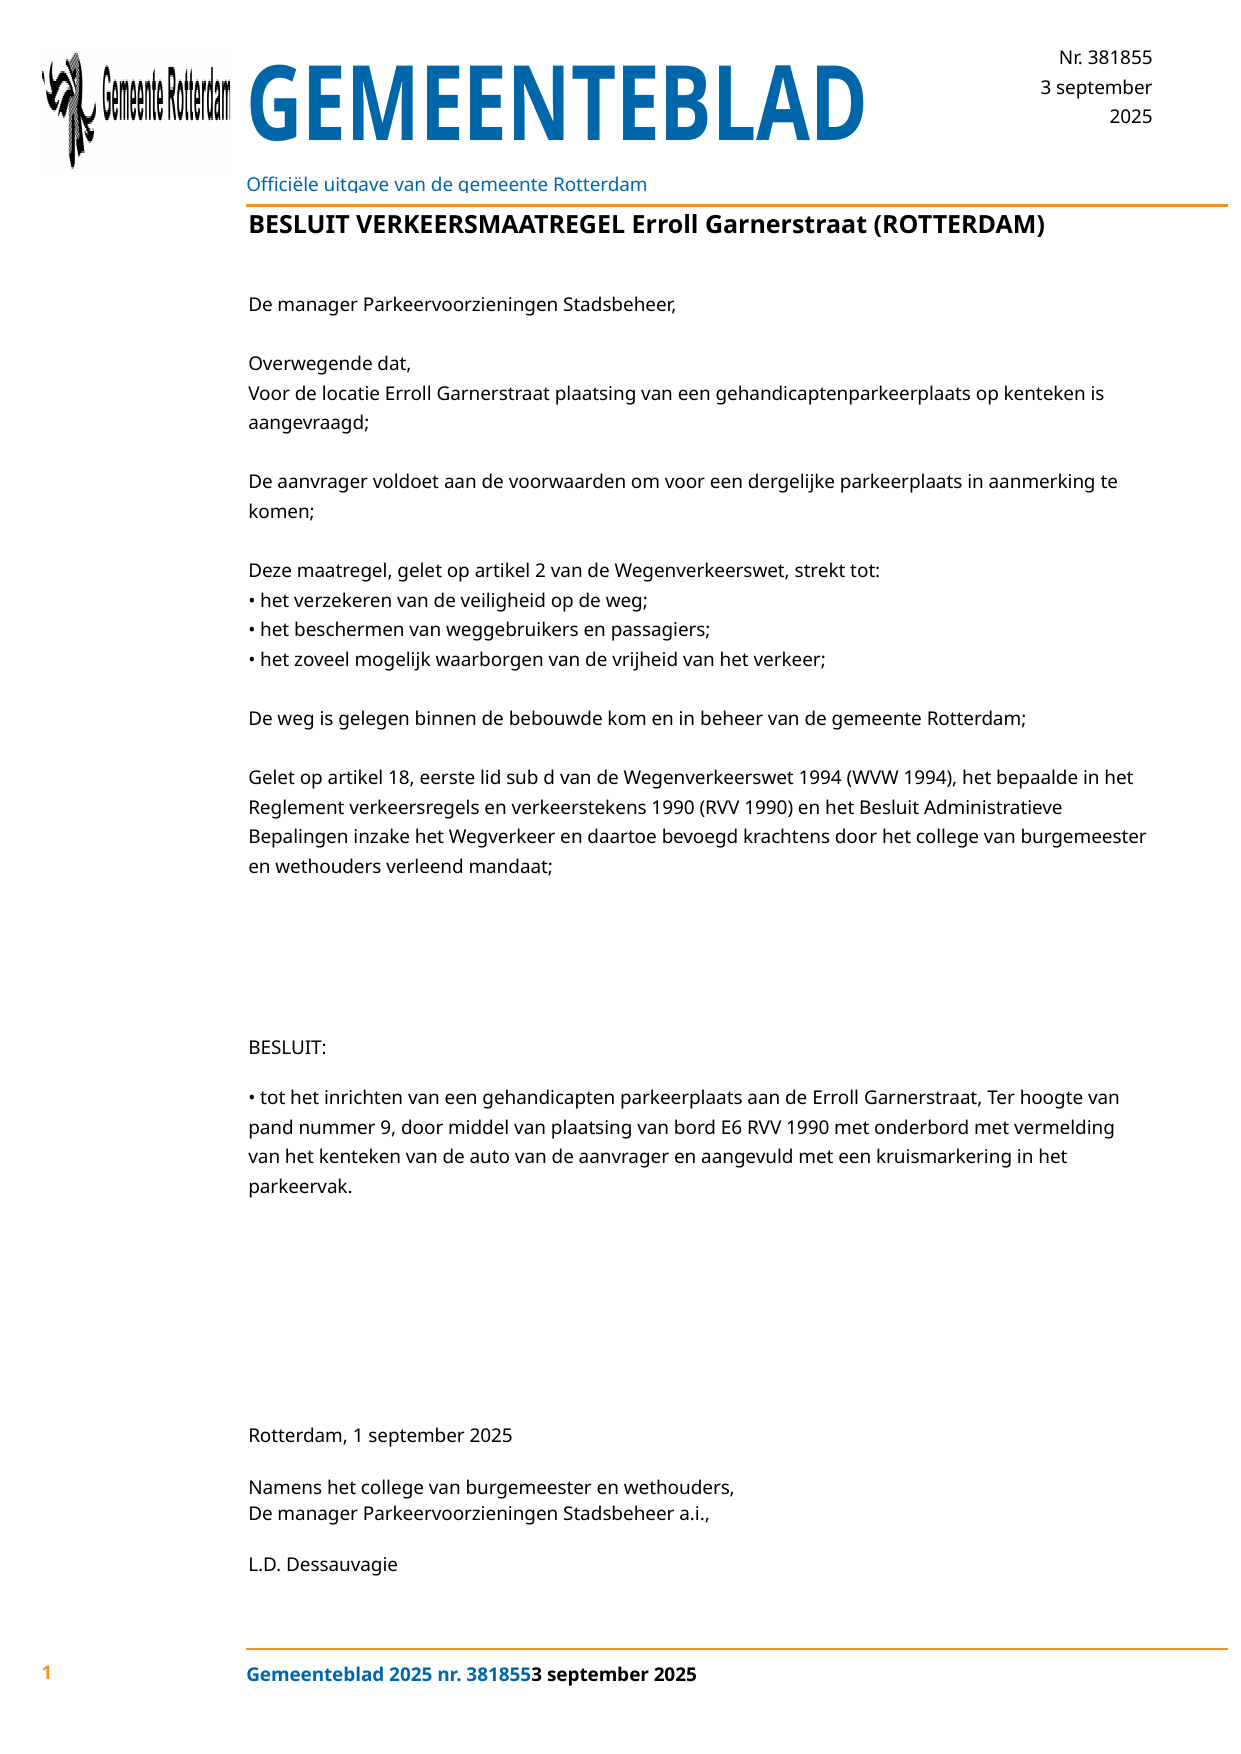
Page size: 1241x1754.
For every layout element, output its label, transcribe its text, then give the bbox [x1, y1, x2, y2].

text De aanvrager voldoet aan de voorwaarden om voor een dergelijke parkeerplaats in aanmerking te komen; [248, 468, 1152, 524]
text De weg is gelegen binnen de bebouwde kom en in beheer van de gemeente Rotterdam; [248, 705, 1152, 731]
text Overwegende dat, [248, 350, 1152, 376]
text • het beschermen van weggebruikers en passagiers; [248, 616, 1152, 642]
text BESLUIT VERKEERSMAATREGEL Erroll Garnerstraat (ROTTERDAM) [248, 207, 1152, 241]
text L.D. Dessauvagie [248, 1551, 1152, 1577]
text • tot het inrichten van een gehandicapten parkeerplaats aan de Erroll Garnerstraat, Ter hoogte van pand nummer 9, door middel van plaatsing van bord E6 RVV 1990 met onderbord met vermelding van het kenteken van de auto van de aanvrager en aangevuld met een kruismarkering in het parkeervak. [248, 1084, 1152, 1199]
text De manager Parkeervoorzieningen Stadsbeheer a.i., [248, 1500, 1152, 1526]
text Deze maatregel, gelet op artikel 2 van de Wegenverkeerswet, strekt tot: [248, 557, 1152, 583]
text Voor de locatie Erroll Garnerstraat plaatsing van een gehandicaptenparkeerplaats op kenteken is aangevraagd; [248, 380, 1152, 435]
text De manager Parkeervoorzieningen Stadsbeheer, [248, 291, 1152, 317]
text • het verzekeren van de veiligheid op de weg; [248, 587, 1152, 613]
text Rotterdam, 1 september 2025 [248, 1423, 1152, 1448]
text Gelet op artikel 18, eerste lid sub d van de Wegenverkeerswet 1994 (WVW 1994), het bepaalde in het Reglement verkeersregels en verkeerstekens 1990 (RVV 1990) en het Besluit Administratieve Bepalingen inzake het Wegverkeer en daartoe bevoegd krachtens door het college van burgemeester en wethouders verleend mandaat; [248, 764, 1152, 879]
text BESLUIT: [248, 1034, 1152, 1060]
text Namens het college van burgemeester en wethouders, [248, 1474, 1152, 1500]
picture [41, 47, 231, 172]
text • het zoveel mogelijk waarborgen van de vrijheid van het verkeer; [248, 646, 1152, 672]
